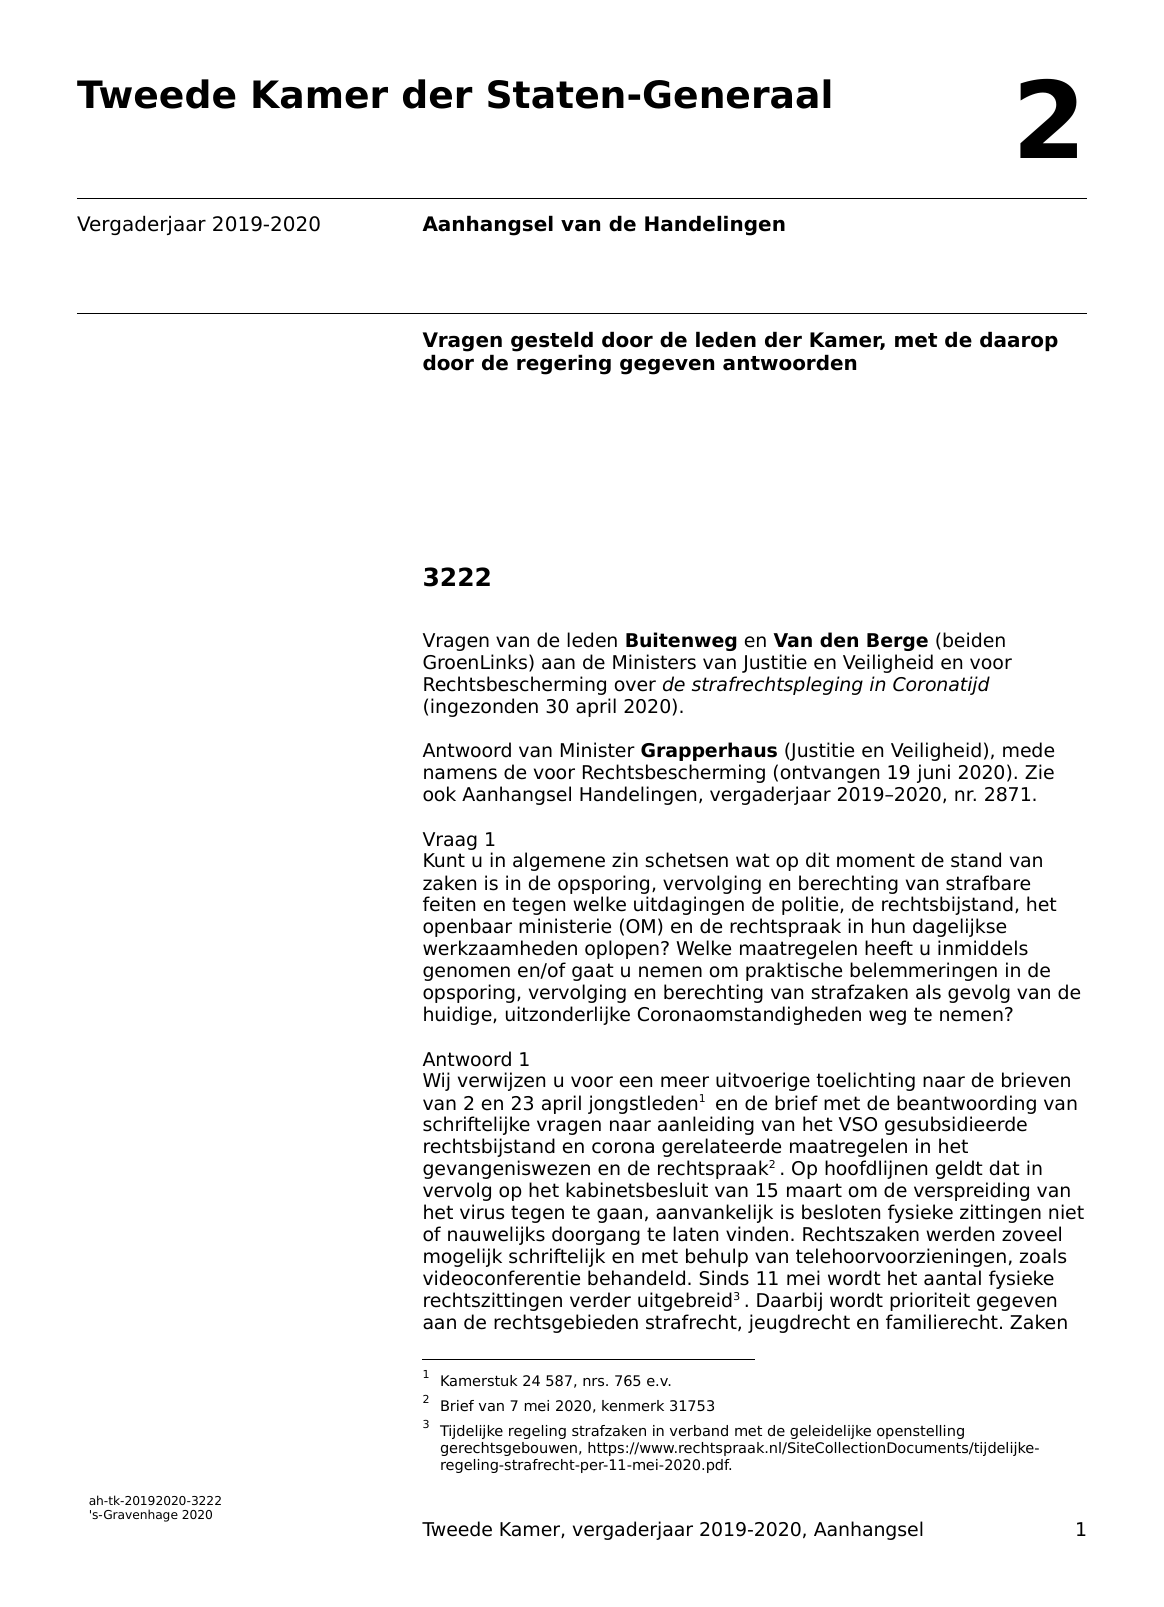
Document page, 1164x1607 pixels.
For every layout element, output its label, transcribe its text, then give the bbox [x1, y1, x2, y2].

text Vragen van de leden Buitenweg en Van den Berge (beiden GroenLinks) aan de Ministers van Justitie en Veiligheid en voor Rechtsbescherming over de strafrechtspleging in Coronatijd (ingezonden 30 april 2020). [422, 630, 1087, 718]
text ah-tk-20192020-3222 [88, 1494, 323, 1508]
text 's-Gravenhage 2020 [88, 1508, 323, 1522]
table_header Tweede Kamer der Staten-Generaal [77, 59, 886, 198]
table_cell Vergaderjaar 2019-2020 [77, 199, 422, 313]
table_cell [77, 314, 422, 375]
text Antwoord 1 [422, 1048, 1087, 1070]
text Antwoord van Minister Grapperhaus (Justitie en Veiligheid), mede namens de voor Rechtsbescherming (ontvangen 19 juni 2020). Zie ook Aanhangsel Handelingen, vergaderjaar 2019–2020, nr. 2871. [422, 740, 1087, 806]
text Kunt u in algemene zin schetsen wat op dit moment de stand van zaken is in de opsporing, vervolging en berechting van strafbare feiten en tegen welke uitdagingen de politie, de rechtsbijstand, het openbaar ministerie (OM) en de rechtspraak in hun dagelijkse werkzaamheden oplopen? Welke maatregelen heeft u inmiddels genomen en/of gaat u nemen om praktische belemmeringen in de opsporing, vervolging en berechting van strafzaken als gevolg van de huidige, uitzonderlijke Coronaomstandigheden weg te nemen? [422, 850, 1087, 1026]
text Tijdelijke regeling strafzaken in verband met de geleidelijke openstelling gerechtsgebouwen, https://www.rechtspraak.nl/SiteCollectionDocuments/tijdelijke-regeling-strafrecht-per-11-mei-2020.pdf. [422, 1418, 1087, 1474]
text Wij verwijzen u voor een meer uitvoerige toelichting naar de brieven van 2 en 23 april jongstleden en de brief met de beantwoording van schriftelijke vragen naar aanleiding van het VSO gesubsidieerde rechtsbijstand en corona gerelateerde maatregelen in het gevangeniswezen en de rechtspraak. Op hoofdlijnen geldt dat in vervolg op het kabinetsbesluit van 15 maart om de verspreiding van het virus tegen te gaan, aanvankelijk is besloten fysieke zittingen niet of nauwelijks doorgang te laten vinden. Rechtszaken werden zoveel mogelijk schriftelijk en met behulp van telehoorvoorzieningen, zoals videoconferentie behandeld. Sinds 11 mei wordt het aantal fysieke rechtszittingen verder uitgebreid. Daarbij wordt prioriteit gegeven aan de rechtsgebieden strafrecht, jeugdrecht en familierecht. Zaken [422, 1070, 1087, 1334]
table_header 2 [886, 59, 1087, 198]
text Kamerstuk 24 587, nrs. 765 e.v. [422, 1368, 1087, 1391]
text Vraag 1 [422, 828, 1087, 850]
table_cell Aanhangsel van de Handelingen [422, 199, 1087, 313]
text Brief van 7 mei 2020, kenmerk 31753 [422, 1393, 1087, 1416]
table_cell Vragen gesteld door de leden der Kamer, met de daarop door de regering gegeven antwoorden [422, 314, 1087, 375]
text 3222 [422, 563, 1087, 592]
